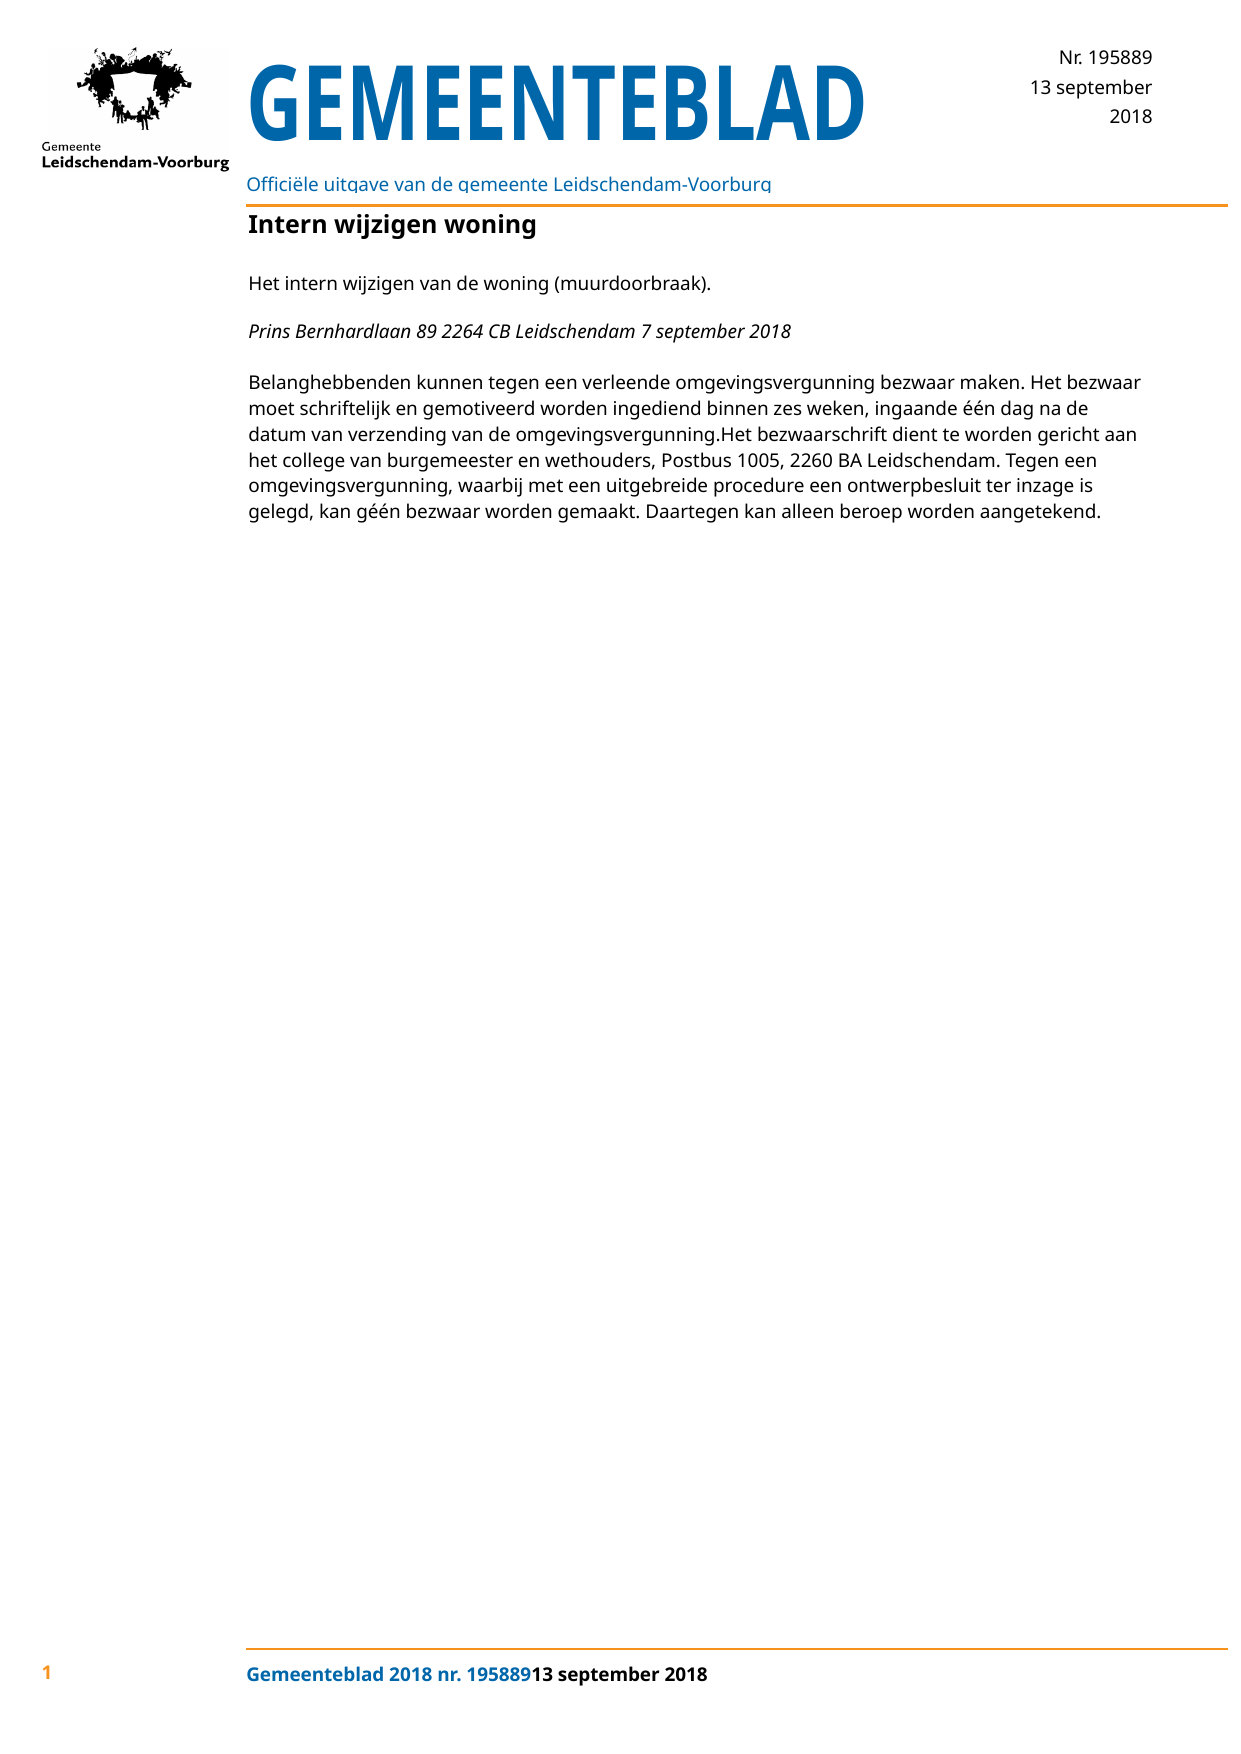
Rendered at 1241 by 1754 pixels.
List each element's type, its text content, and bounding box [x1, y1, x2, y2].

text Belanghebbenden kunnen tegen een verleende omgevingsvergunning bezwaar maken. Het bezwaar moet schriftelijk en gemotiveerd worden ingediend binnen zes weken, ingaande één dag na de datum van verzending van de omgevingsvergunning.Het bezwaarschrift dient te worden gericht aan het college van burgemeester en wethouders, Postbus 1005, 2260 BA Leidschendam. Tegen een omgevingsvergunning, waarbij met een uitgebreide procedure een ontwerpbesluit ter inzage is gelegd, kan géén bezwaar worden gemaakt. Daartegen kan alleen beroep worden aangetekend. [248, 369, 1152, 524]
picture [41, 47, 231, 172]
text Het intern wijzigen van de woning (muurdoorbraak). [248, 270, 1152, 296]
text Prins Bernhardlaan 89 2264 CB Leidschendam 7 september 2018 [248, 318, 1152, 344]
text Intern wijzigen woning [248, 207, 1152, 241]
